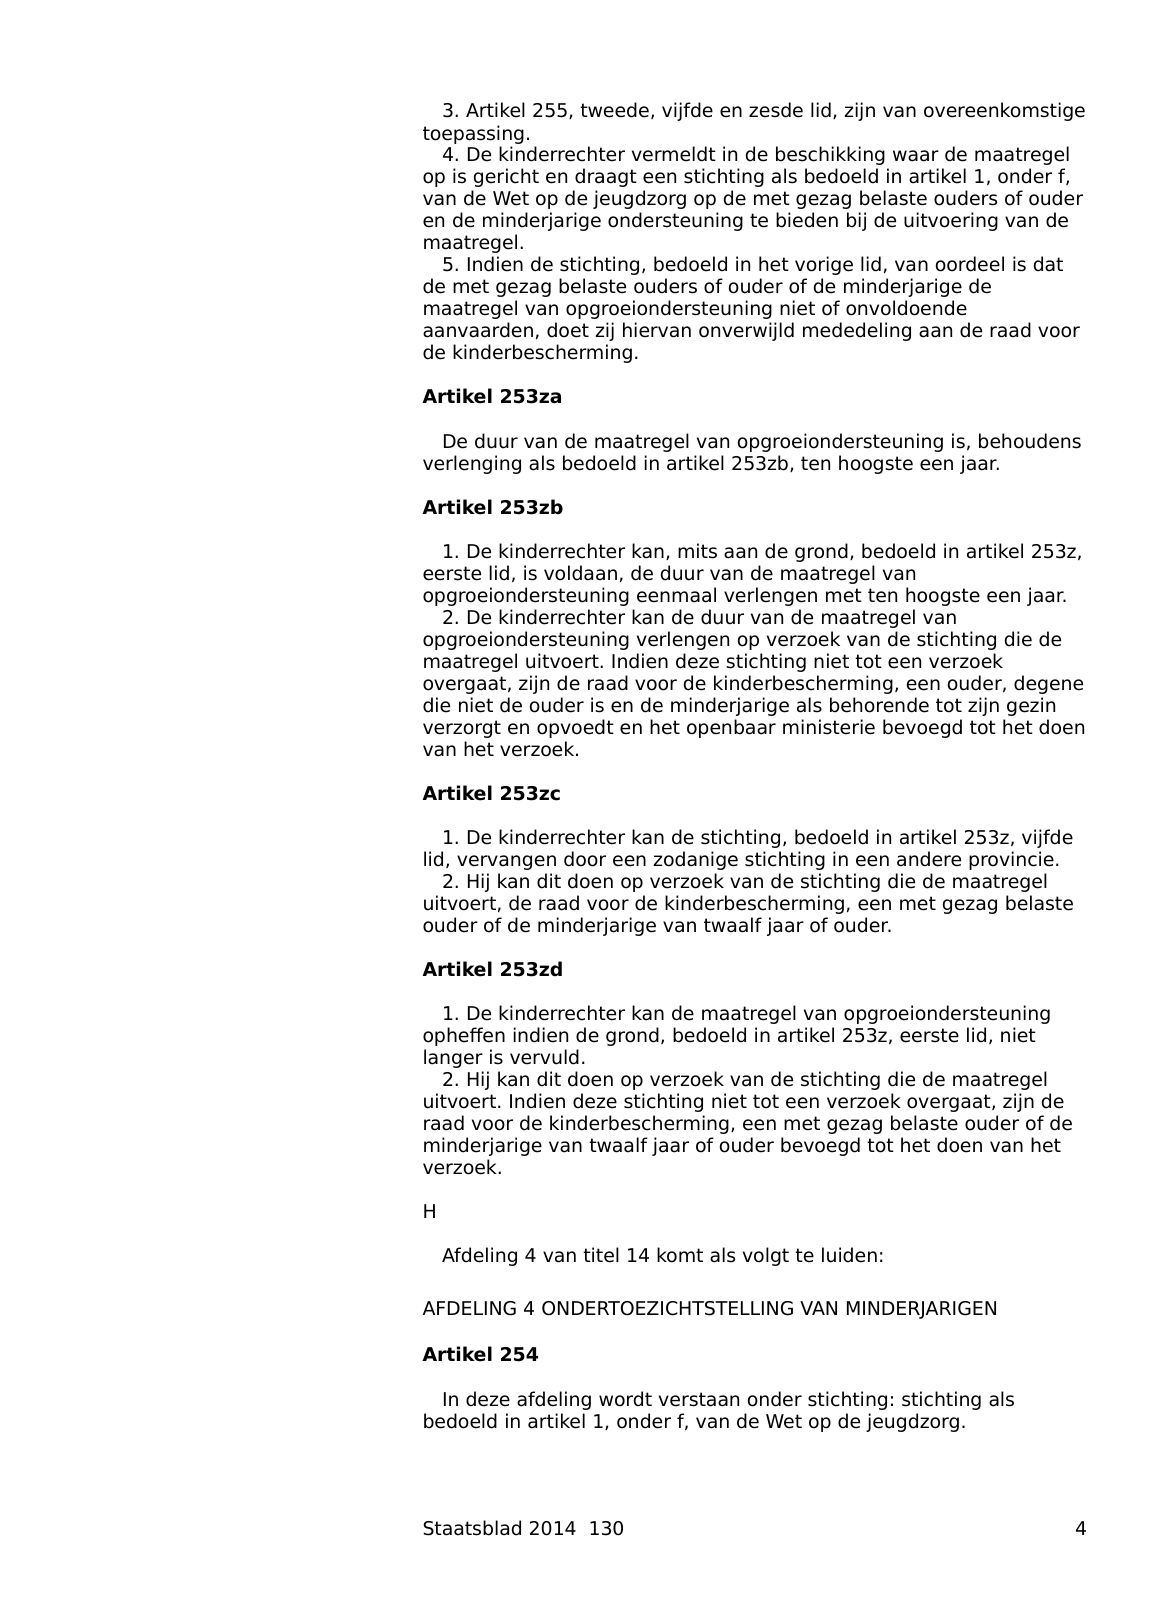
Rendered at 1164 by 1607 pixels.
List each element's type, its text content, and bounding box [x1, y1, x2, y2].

subtitle AFDELING 4 ONDERTOEZICHTSTELLING VAN MINDERJARIGEN [422, 1297, 1087, 1319]
text 1. De kinderrechter kan de stichting, bedoeld in artikel 253z, vijfde lid, vervangen door een zodanige stichting in een andere provincie. [422, 827, 1087, 871]
subtitle Artikel 253zb [422, 497, 1087, 519]
text In deze afdeling wordt verstaan onder stichting: stichting als bedoeld in artikel 1, onder f, van de Wet op de jeugdzorg. [422, 1388, 1087, 1432]
subtitle Artikel 253zc [422, 783, 1087, 805]
text 2. Hij kan dit doen op verzoek van de stichting die de maatregel uitvoert, de raad voor de kinderbescherming, een met gezag belaste ouder of de minderjarige van twaalf jaar of ouder. [422, 871, 1087, 937]
text 2. De kinderrechter kan de duur van de maatregel van opgroeiondersteuning verlengen op verzoek van de stichting die de maatregel uitvoert. Indien deze stichting niet tot een verzoek overgaat, zijn de raad voor de kinderbescherming, een ouder, degene die niet de ouder is en de minderjarige als behorende tot zijn gezin verzorgt en opvoedt en het openbaar ministerie bevoegd tot het doen van het verzoek. [422, 607, 1087, 761]
text 1. De kinderrechter kan de maatregel van opgroeiondersteuning opheffen indien de grond, bedoeld in artikel 253z, eerste lid, niet langer is vervuld. [422, 1003, 1087, 1069]
subtitle Artikel 253zd [422, 959, 1087, 981]
text H [422, 1201, 1087, 1223]
text De duur van de maatregel van opgroeiondersteuning is, behoudens verlenging als bedoeld in artikel 253zb, ten hoogste een jaar. [422, 431, 1087, 474]
subtitle Artikel 253za [422, 386, 1087, 408]
subtitle Artikel 254 [422, 1344, 1087, 1366]
text 4. De kinderrechter vermeldt in de beschikking waar de maatregel op is gericht en draagt een stichting als bedoeld in artikel 1, onder f, van de Wet op de jeugdzorg op de met gezag belaste ouders of ouder en de minderjarige ondersteuning te bieden bij de uitvoering van de maatregel. [422, 144, 1087, 254]
text 2. Hij kan dit doen op verzoek van de stichting die de maatregel uitvoert. Indien deze stichting niet tot een verzoek overgaat, zijn de raad voor de kinderbescherming, een met gezag belaste ouder of de minderjarige van twaalf jaar of ouder bevoegd tot het doen van het verzoek. [422, 1069, 1087, 1179]
text 5. Indien de stichting, bedoeld in het vorige lid, van oordeel is dat de met gezag belaste ouders of ouder of de minderjarige de maatregel van opgroeiondersteuning niet of onvoldoende aanvaarden, doet zij hiervan onverwijld mededeling aan de raad voor de kinderbescherming. [422, 254, 1087, 364]
text Afdeling 4 van titel 14 komt als volgt te luiden: [422, 1245, 1087, 1267]
text 3. Artikel 255, tweede, vijfde en zesde lid, zijn van overeenkomstige toepassing. [422, 100, 1087, 144]
text 1. De kinderrechter kan, mits aan de grond, bedoeld in artikel 253z, eerste lid, is voldaan, de duur van de maatregel van opgroeiondersteuning eenmaal verlengen met ten hoogste een jaar. [422, 541, 1087, 607]
